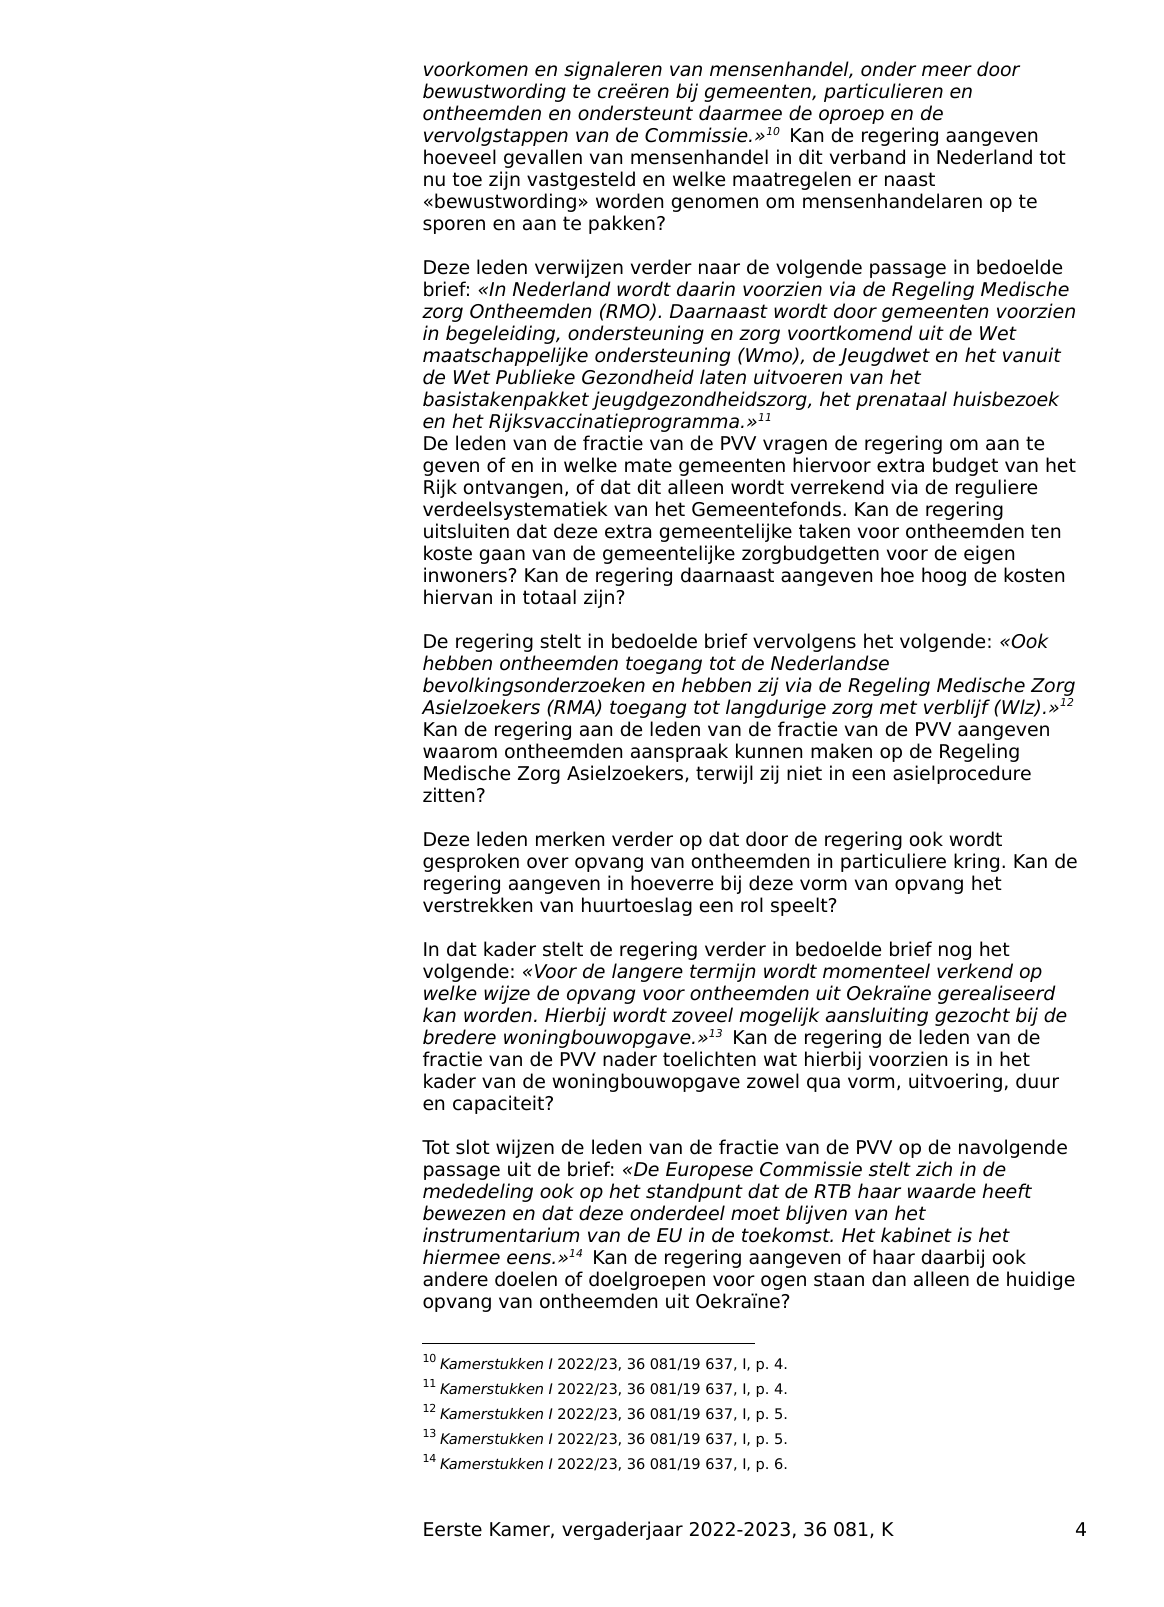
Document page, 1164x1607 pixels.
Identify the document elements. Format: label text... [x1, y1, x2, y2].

text Kamerstukken I 2022/23, 36 081/19 637, I, p. 4. [422, 1377, 1087, 1399]
text voorkomen en signaleren van mensenhandel, onder meer door bewustwording te creëren bij gemeenten, particulieren en ontheemden en ondersteunt daarmee de oproep en de vervolgstappen van de Commissie.» Kan de regering aangeven hoeveel gevallen van mensenhandel in dit verband in Nederland tot nu toe zijn vastgesteld en welke maatregelen er naast «bewustwording» worden genomen om mensenhandelaren op te sporen en aan te pakken? [422, 59, 1087, 235]
text In dat kader stelt de regering verder in bedoelde brief nog het volgende: «Voor de langere termijn wordt momenteel verkend op welke wijze de opvang voor ontheemden uit Oekraïne gerealiseerd kan worden. Hierbij wordt zoveel mogelijk aansluiting gezocht bij de bredere woningbouwopgave.» Kan de regering de leden van de fractie van de PVV nader toelichten wat hierbij voorzien is in het kader van de woningbouwopgave zowel qua vorm, uitvoering, duur en capaciteit? [422, 939, 1087, 1115]
text Deze leden verwijzen verder naar de volgende passage in bedoelde brief: «In Nederland wordt daarin voorzien via de Regeling Medische zorg Ontheemden (RMO). Daarnaast wordt door gemeenten voorzien in begeleiding, ondersteuning en zorg voortkomend uit de Wet maatschappelijke ondersteuning (Wmo), de Jeugdwet en het vanuit de Wet Publieke Gezondheid laten uitvoeren van het basistakenpakket jeugdgezondheidszorg, het prenataal huisbezoek en het Rijksvaccinatieprogramma.» [422, 257, 1087, 433]
text De regering stelt in bedoelde brief vervolgens het volgende: «Ook hebben ontheemden toegang tot de Nederlandse bevolkingsonderzoeken en hebben zij via de Regeling Medische Zorg Asielzoekers (RMA) toegang tot langdurige zorg met verblijf (Wlz).» Kan de regering aan de leden van de fractie van de PVV aangeven waarom ontheemden aanspraak kunnen maken op de Regeling Medische Zorg Asielzoekers, terwijl zij niet in een asielprocedure zitten? [422, 631, 1087, 807]
text Tot slot wijzen de leden van de fractie van de PVV op de navolgende passage uit de brief: «De Europese Commissie stelt zich in de mededeling ook op het standpunt dat de RTB haar waarde heeft bewezen en dat deze onderdeel moet blijven van het instrumentarium van de EU in de toekomst. Het kabinet is het hiermee eens.» Kan de regering aangeven of haar daarbij ook andere doelen of doelgroepen voor ogen staan dan alleen de huidige opvang van ontheemden uit Oekraïne? [422, 1137, 1087, 1313]
text Deze leden merken verder op dat door de regering ook wordt gesproken over opvang van ontheemden in particuliere kring. Kan de regering aangeven in hoeverre bij deze vorm van opvang het verstrekken van huurtoeslag een rol speelt? [422, 829, 1087, 917]
text De leden van de fractie van de PVV vragen de regering om aan te geven of en in welke mate gemeenten hiervoor extra budget van het Rijk ontvangen, of dat dit alleen wordt verrekend via de reguliere verdeelsystematiek van het Gemeentefonds. Kan de regering uitsluiten dat deze extra gemeentelijke taken voor ontheemden ten koste gaan van de gemeentelijke zorgbudgetten voor de eigen inwoners? Kan de regering daarnaast aangeven hoe hoog de kosten hiervan in totaal zijn? [422, 433, 1087, 609]
text Kamerstukken I 2022/23, 36 081/19 637, I, p. 5. [422, 1427, 1087, 1449]
text Kamerstukken I 2022/23, 36 081/19 637, I, p. 5. [422, 1402, 1087, 1424]
text Kamerstukken I 2022/23, 36 081/19 637, I, p. 6. [422, 1452, 1087, 1474]
text Kamerstukken I 2022/23, 36 081/19 637, I, p. 4. [422, 1352, 1087, 1374]
